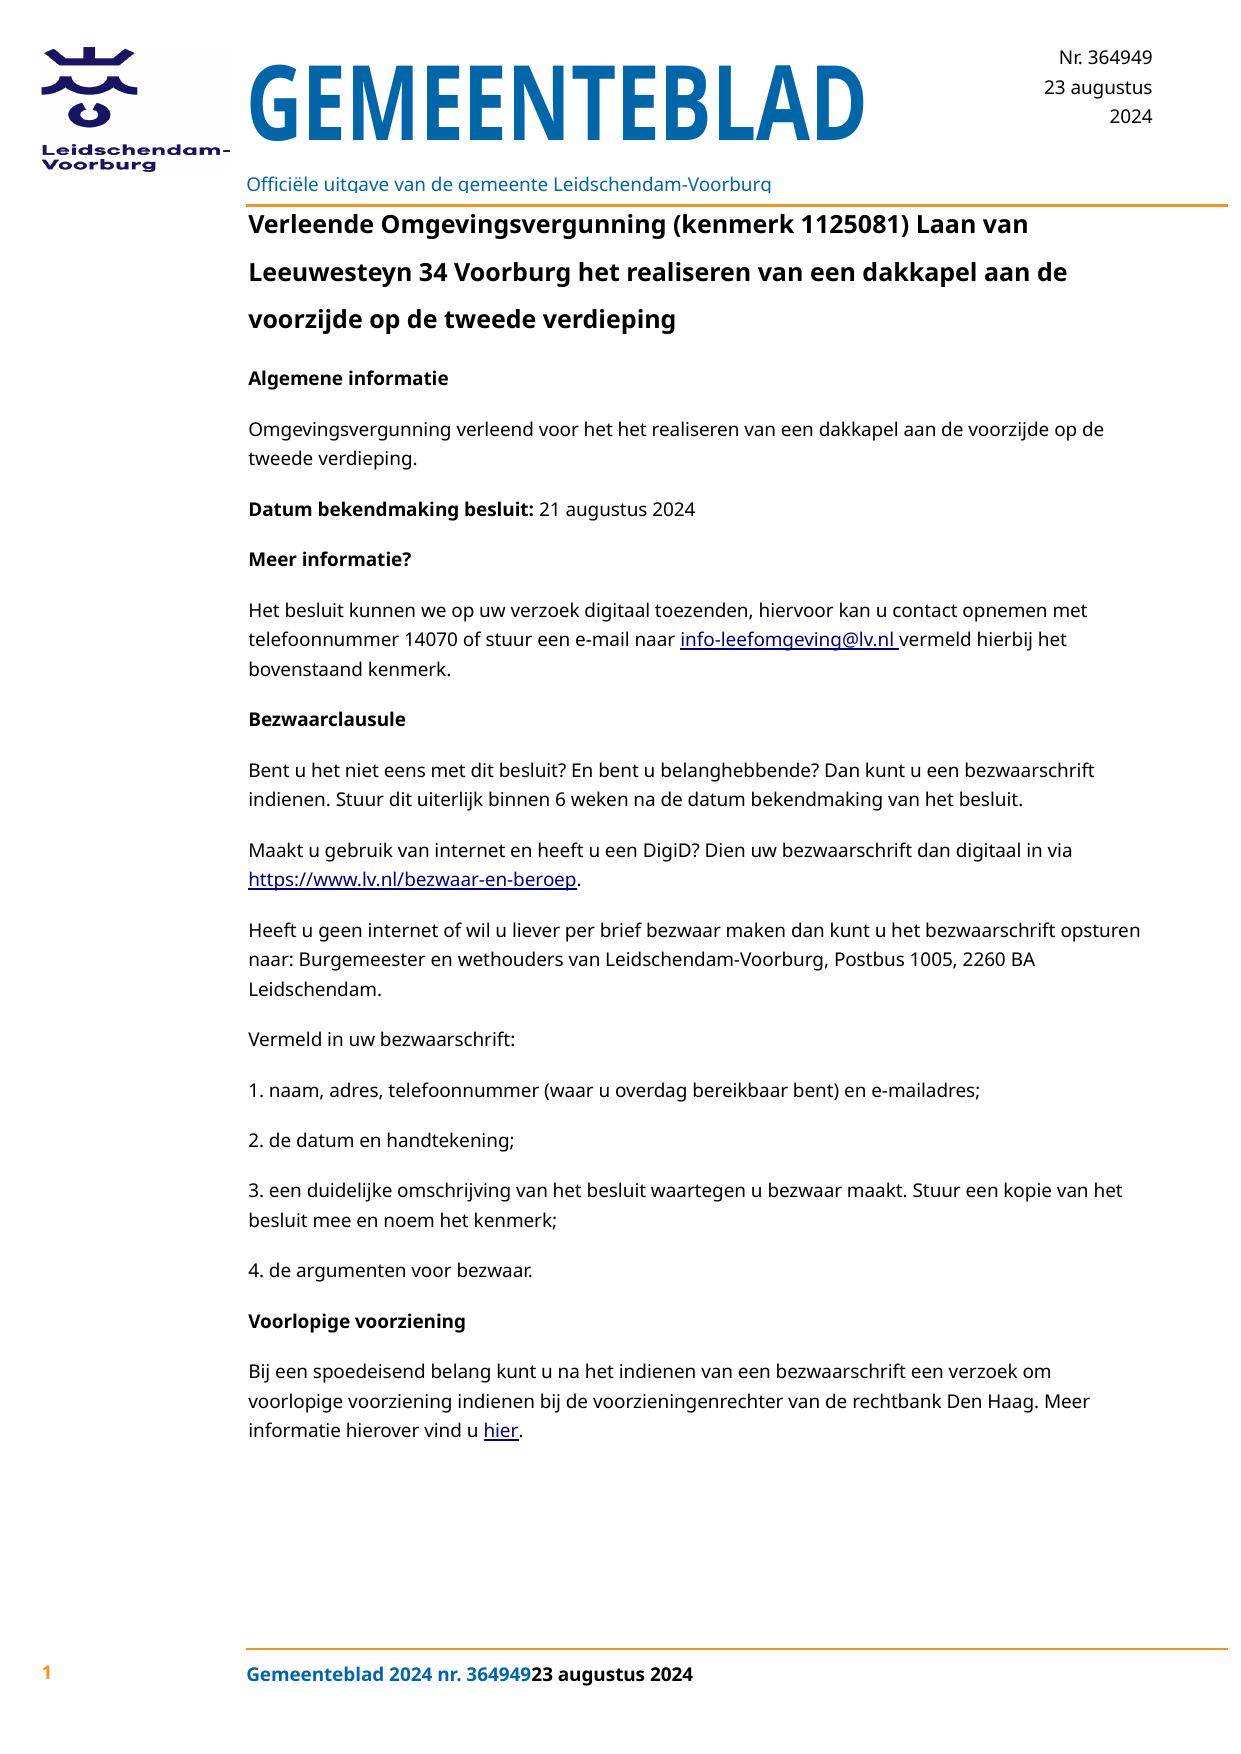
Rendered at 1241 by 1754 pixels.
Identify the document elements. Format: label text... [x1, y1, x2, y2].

text 4. de argumenten voor bezwaar. [248, 1258, 1152, 1283]
text Omgevingsvergunning verleend voor het het realiseren van een dakkapel aan de voorzijde op de tweede verdieping. [248, 416, 1152, 471]
text Bent u het niet eens met dit besluit? En bent u belanghebbende? Dan kunt u een bezwaarschrift indienen. Stuur dit uiterlijk binnen 6 weken na de datum bekendmaking van het besluit. [248, 757, 1152, 812]
text Algemene informatie [248, 366, 1152, 391]
text 2. de datum en handtekening; [248, 1127, 1152, 1153]
text 1. naam, adres, telefoonnummer (waar u overdag bereikbaar bent) en e-mailadres; [248, 1077, 1152, 1102]
text Bij een spoedeisend belang kunt u na het indienen van een bezwaarschrift een verzoek om voorlopige voorziening indienen bij de voorzieningenrechter van de rechtbank Den Haag. Meer informatie hierover vind u hier. [248, 1358, 1152, 1443]
picture [41, 47, 231, 172]
text Voorlopige voorziening [248, 1308, 1152, 1334]
text Verleende Omgevingsvergunning (kenmerk 1125081) Laan van Leeuwesteyn 34 Voorburg het realiseren van een dakkapel aan de voorzijde op de tweede verdieping [248, 207, 1152, 336]
text Meer informatie? [248, 546, 1152, 572]
text Bezwaarclausule [248, 706, 1152, 732]
text Maakt u gebruik van internet en heeft u een DigiD? Dien uw bezwaarschrift dan digitaal in via https://www.lv.nl/bezwaar-en-beroep. [248, 837, 1152, 892]
text 3. een duidelijke omschrijving van het besluit waartegen u bezwaar maakt. Stuur een kopie van het besluit mee en noem het kenmerk; [248, 1178, 1152, 1233]
text Het besluit kunnen we op uw verzoek digitaal toezenden, hiervoor kan u contact opnemen met telefoonnummer 14070 of stuur een e-mail naar info-leefomgeving@lv.nl vermeld hierbij het bovenstaand kenmerk. [248, 597, 1152, 682]
text Datum bekendmaking besluit: 21 augustus 2024 [248, 496, 1152, 522]
text Vermeld in uw bezwaarschrift: [248, 1026, 1152, 1052]
text Heeft u geen internet of wil u liever per brief bezwaar maken dan kunt u het bezwaarschrift opsturen naar: Burgemeester en wethouders van Leidschendam-Voorburg, Postbus 1005, 2260 BA Leidschendam. [248, 917, 1152, 1002]
